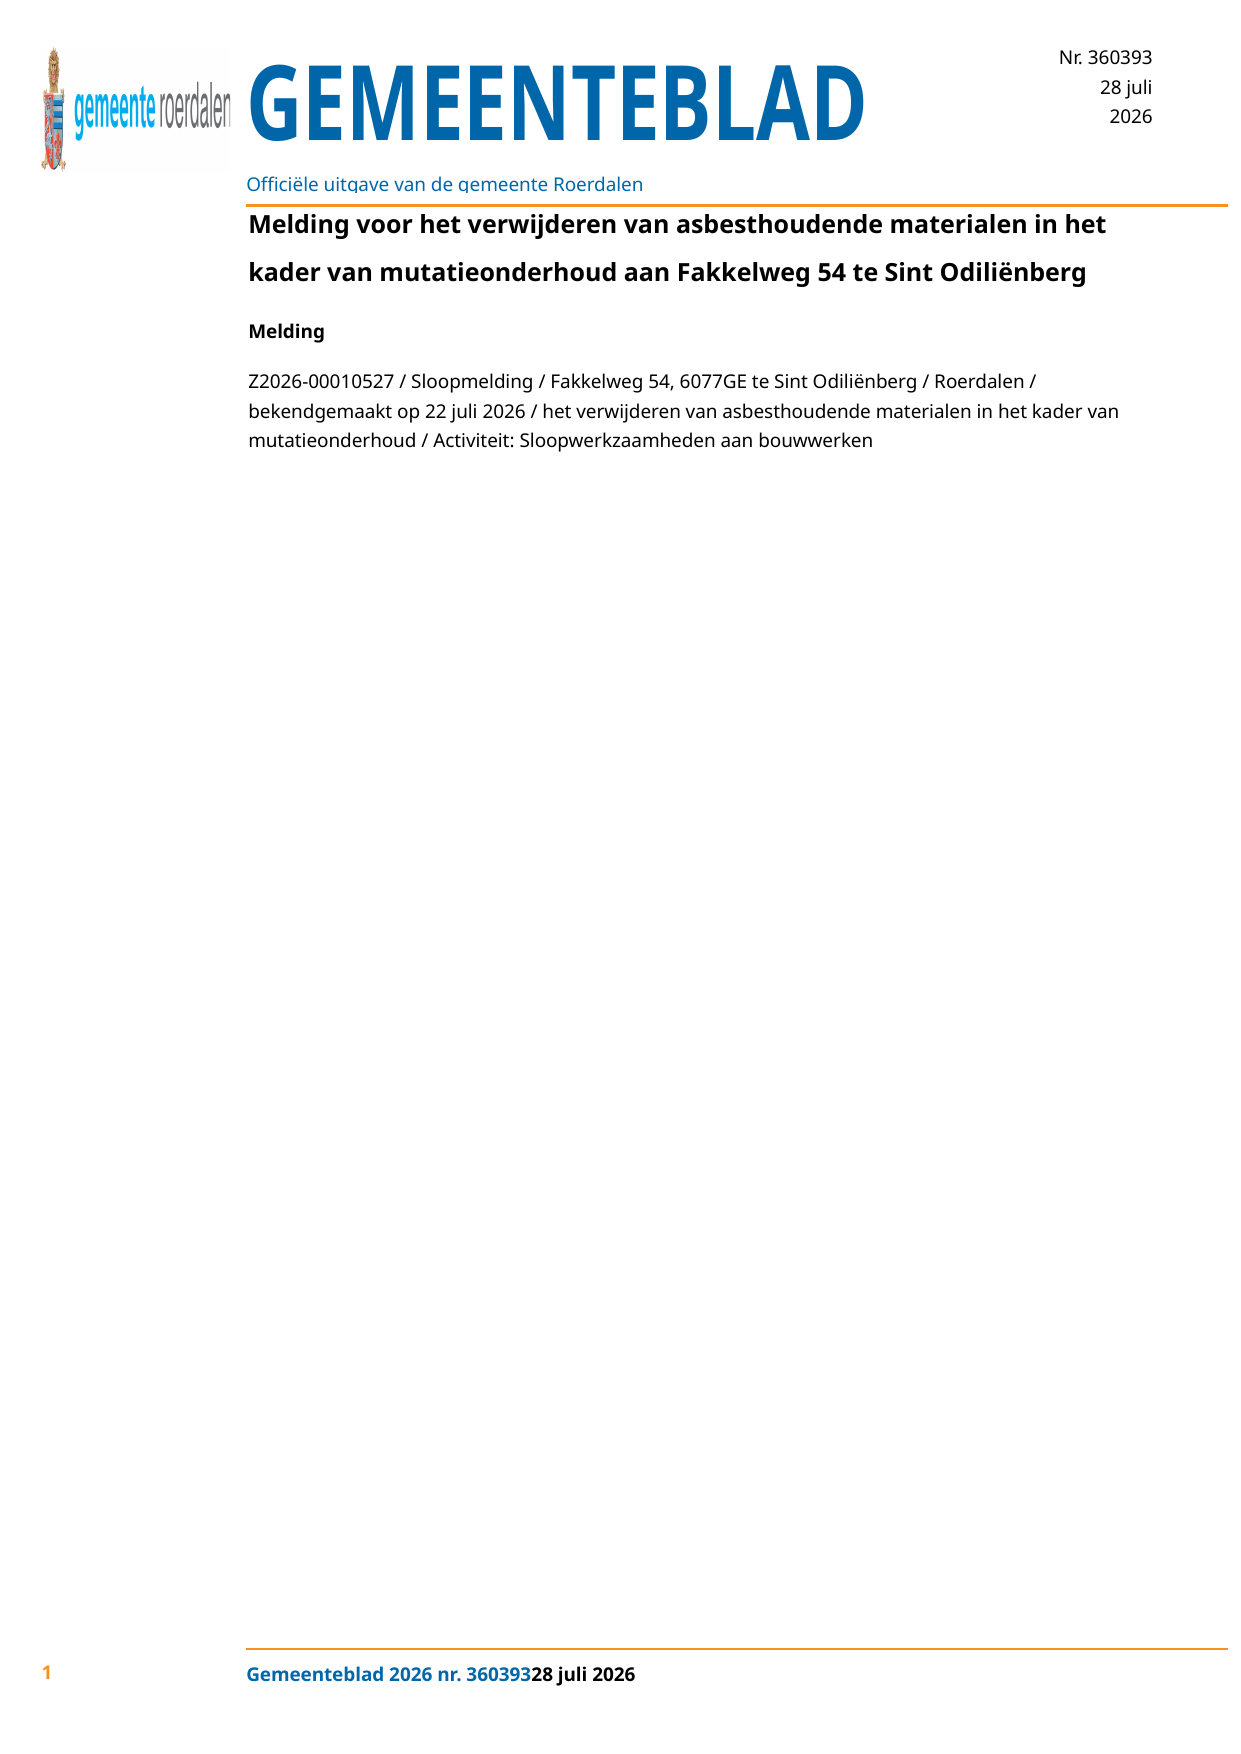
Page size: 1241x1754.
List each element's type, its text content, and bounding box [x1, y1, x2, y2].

picture [41, 47, 231, 172]
text Z2026-00010527 / Sloopmelding / Fakkelweg 54, 6077GE te Sint Odiliënberg / Roerdalen / bekendgemaakt op 22 juli 2026 / het verwijderen van asbesthoudende materialen in het kader van mutatieonderhoud / Activiteit: Sloopwerkzaamheden aan bouwwerken [248, 368, 1152, 453]
text Melding voor het verwijderen van asbesthoudende materialen in het kader van mutatieonderhoud aan Fakkelweg 54 te Sint Odiliënberg [248, 207, 1152, 288]
text Melding [248, 318, 1152, 344]
